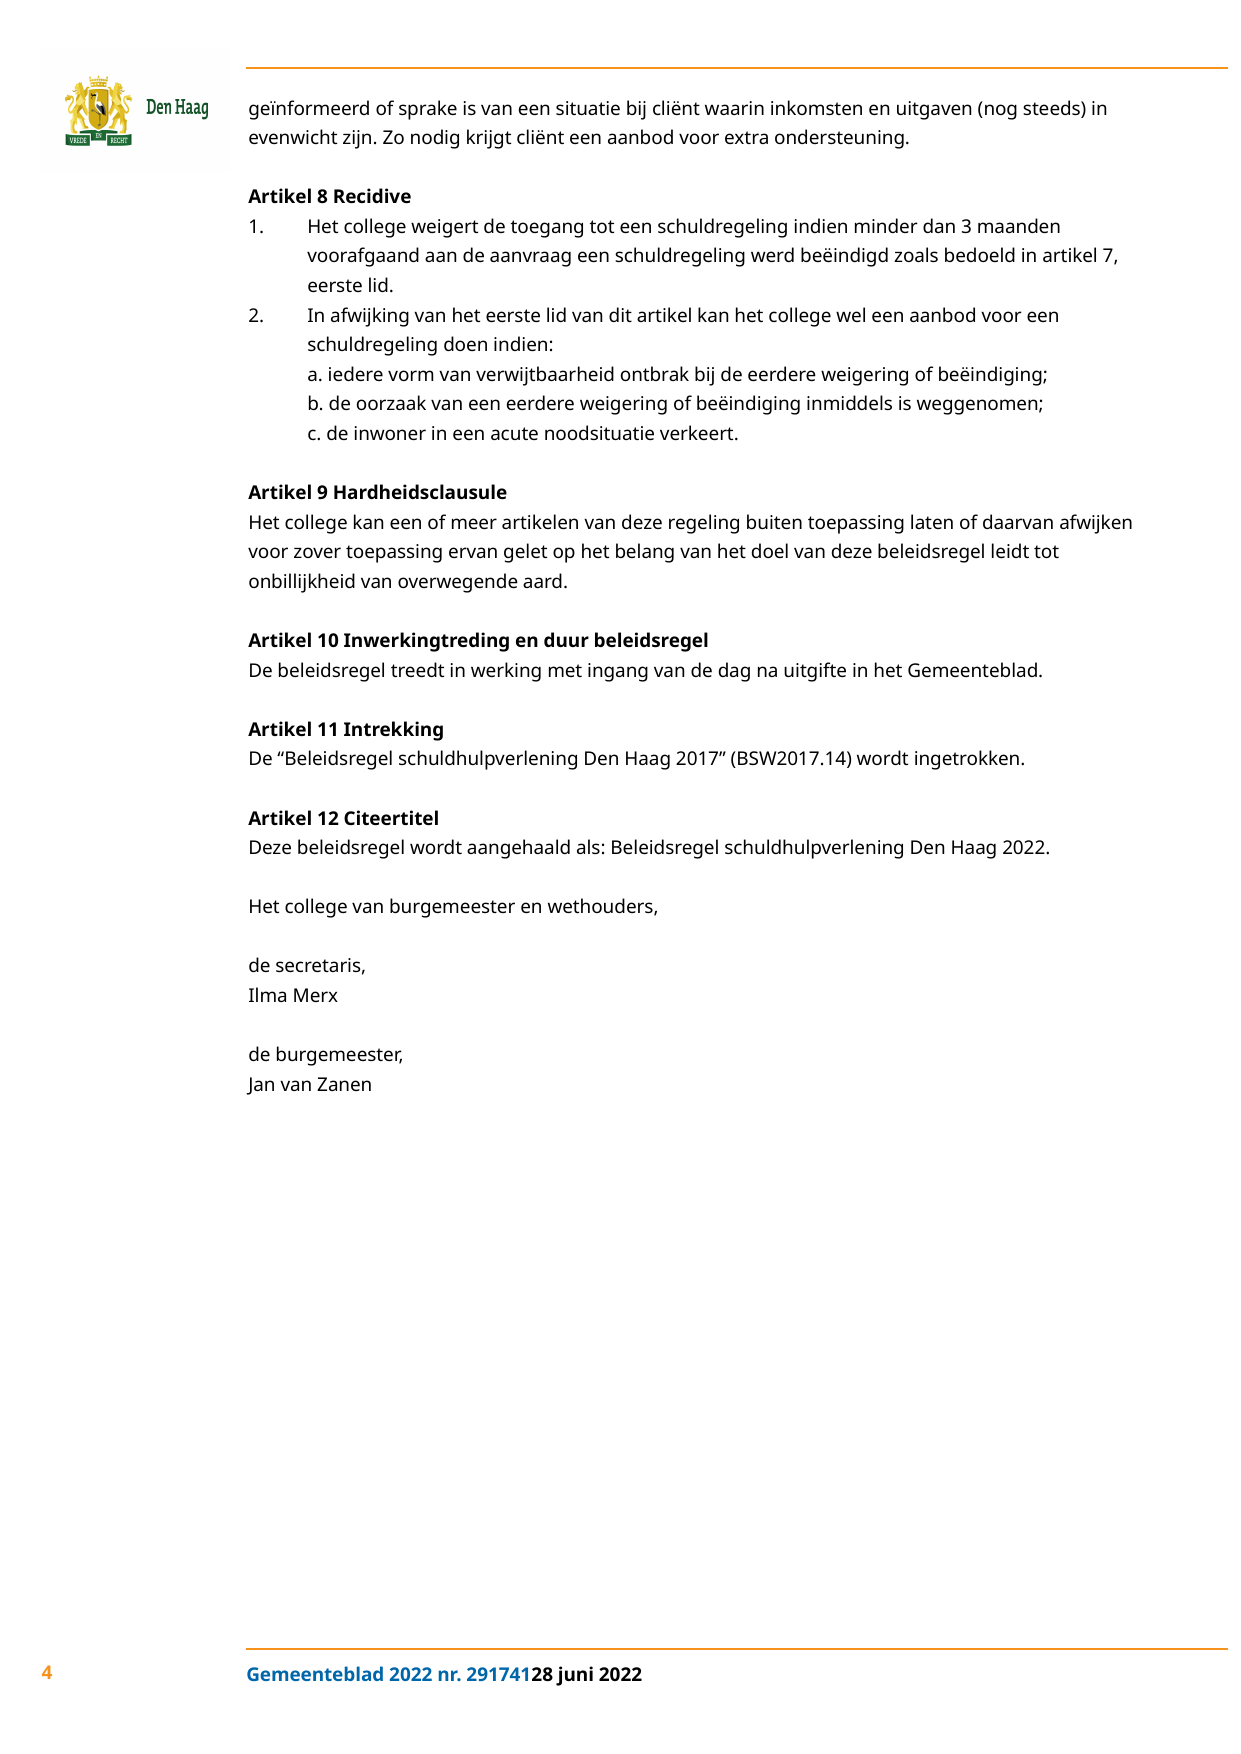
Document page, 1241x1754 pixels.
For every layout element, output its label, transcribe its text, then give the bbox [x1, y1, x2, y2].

text Deze beleidsregel wordt aangehaald als: Beleidsregel schuldhulpverlening Den Haag 2022. [248, 834, 1152, 860]
text Jan van Zanen [248, 1071, 1152, 1097]
text Artikel 8 Recidive [248, 183, 1152, 209]
text De “Beleidsregel schuldhulpverlening Den Haag 2017” (BSW2017.14) wordt ingetrokken. [248, 746, 1152, 771]
text Artikel 9 Hardheidsclausule [248, 479, 1152, 505]
list a. iedere vorm van verwijtbaarheid ontbrak bij de eerdere weigering of beëindiging; [248, 361, 1152, 387]
text de burgemeester, [248, 1041, 1152, 1067]
list In afwijking van het eerste lid van dit artikel kan het college wel een aanbod voor een schuldregeling doen indien: [248, 302, 1152, 357]
text Artikel 10 Inwerkingtreding en duur beleidsregel [248, 627, 1152, 653]
text geïnformeerd of sprake is van een situatie bij cliënt waarin inkomsten en uitgaven (nog steeds) in evenwicht zijn. Zo nodig krijgt cliënt een aanbod voor extra ondersteuning. [248, 95, 1152, 150]
text Het college kan een of meer artikelen van deze regeling buiten toepassing laten of daarvan afwijken voor zover toepassing ervan gelet op het belang van het doel van deze beleidsregel leidt tot onbillijkheid van overwegende aard. [248, 509, 1152, 594]
text De beleidsregel treedt in werking met ingang van de dag na uitgifte in het Gemeenteblad. [248, 657, 1152, 683]
picture [41, 47, 231, 172]
list c. de inwoner in een acute noodsituatie verkeert. [248, 420, 1152, 446]
text de secretaris, [248, 953, 1152, 978]
text Artikel 11 Intrekking [248, 716, 1152, 742]
list Het college weigert de toegang tot een schuldregeling indien minder dan 3 maanden voorafgaand aan de aanvraag een schuldregeling werd beëindigd zoals bedoeld in artikel 7, eerste lid. [248, 213, 1152, 298]
text Het college van burgemeester en wethouders, [248, 893, 1152, 919]
text Ilma Merx [248, 982, 1152, 1008]
text Artikel 12 Citeertitel [248, 805, 1152, 831]
list b. de oorzaak van een eerdere weigering of beëindiging inmiddels is weggenomen; [248, 391, 1152, 416]
